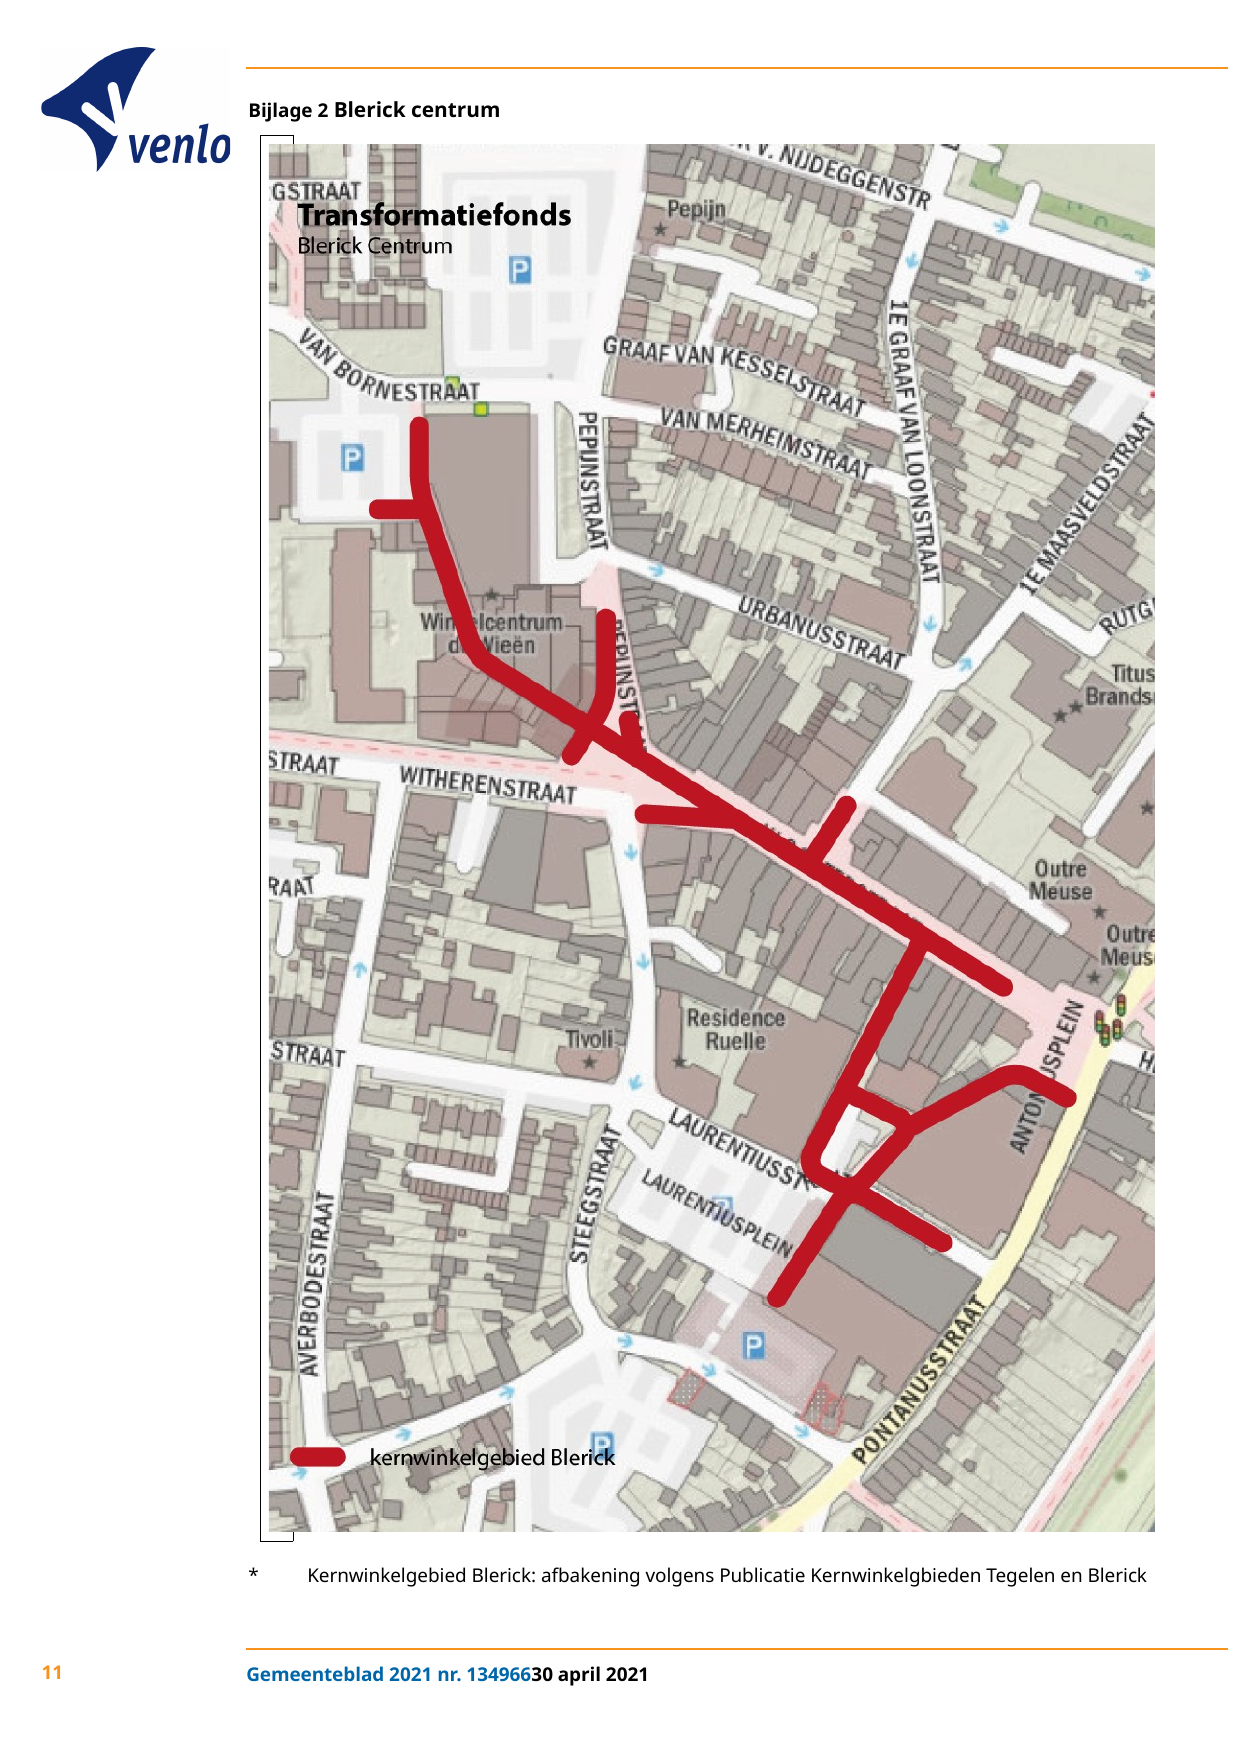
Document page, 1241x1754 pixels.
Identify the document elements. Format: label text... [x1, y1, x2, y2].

picture [268, 144, 1155, 1532]
list Kernwinkelgebied Blerick: afbakening volgens Publicatie Kernwinkelgbieden Tegelen en Blerick [248, 1562, 1152, 1588]
picture [41, 47, 231, 172]
text Bijlage 2 Blerick centrum [248, 95, 1152, 123]
